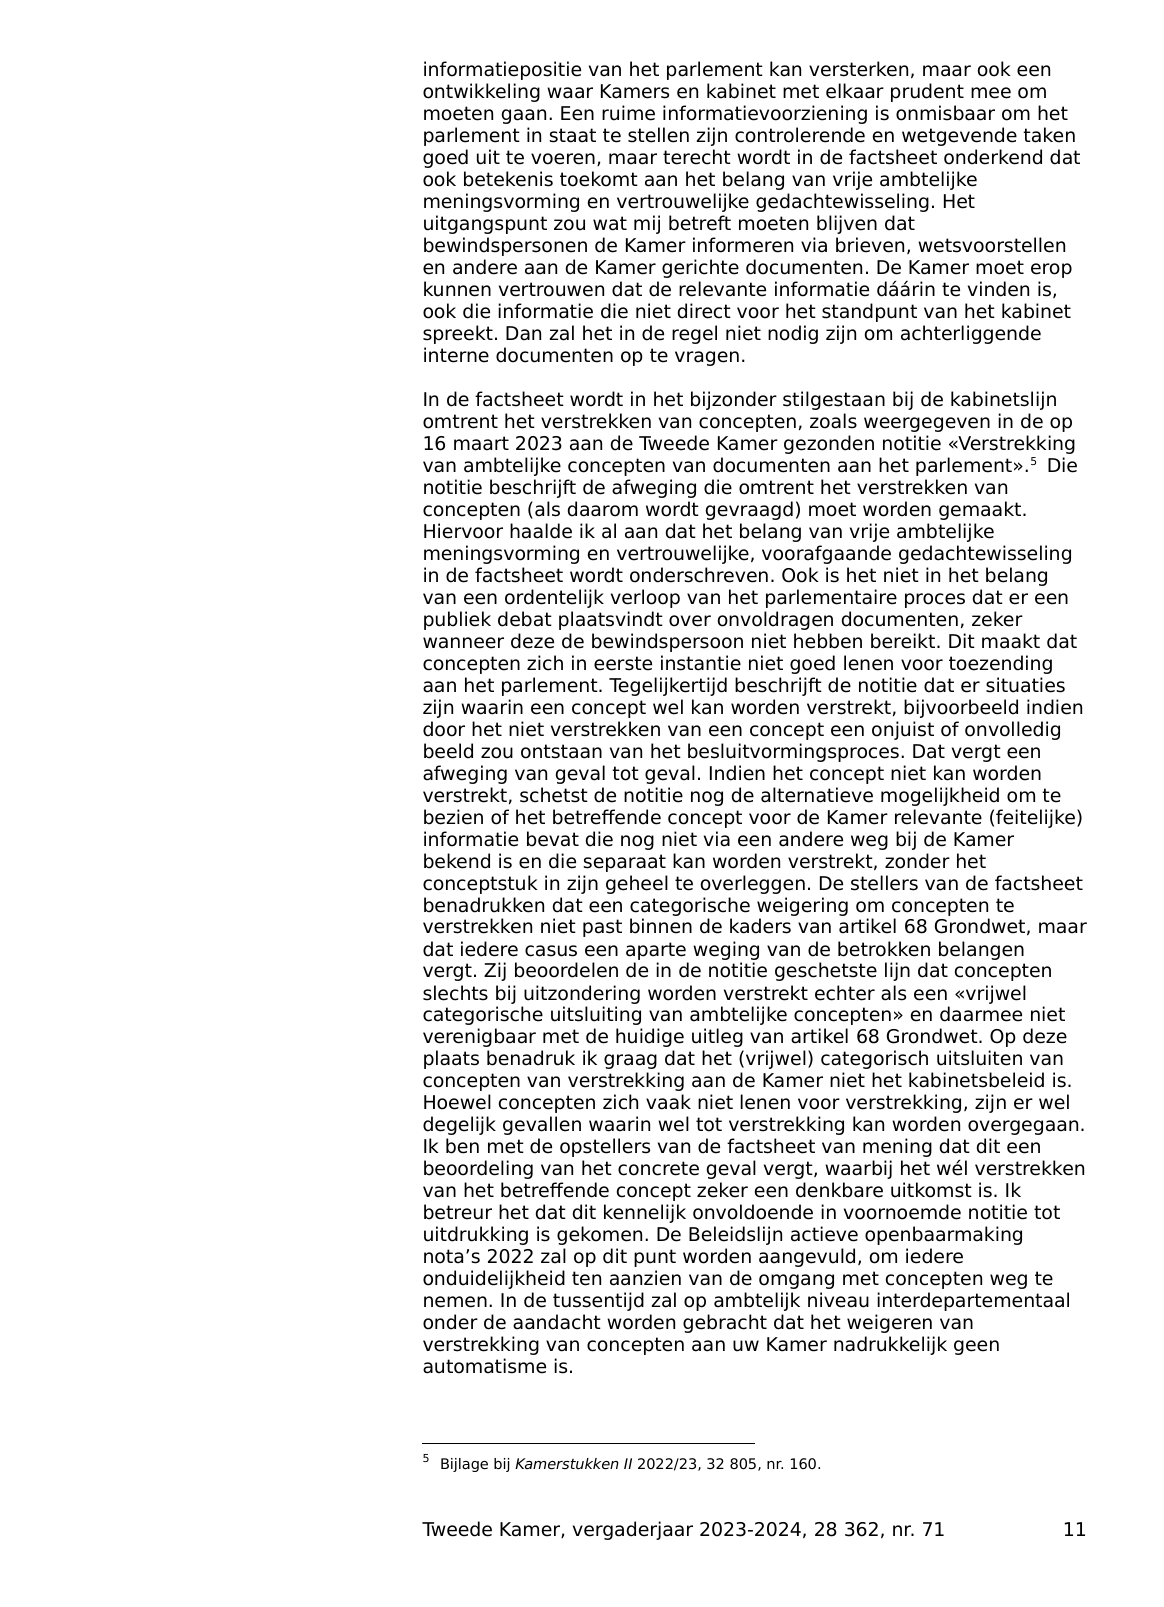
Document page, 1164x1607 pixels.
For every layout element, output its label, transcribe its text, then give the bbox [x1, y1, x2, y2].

text Bijlage bij Kamerstukken II 2022/23, 32 805, nr. 160. [422, 1452, 1087, 1474]
text informatiepositie van het parlement kan versterken, maar ook een ontwikkeling waar Kamers en kabinet met elkaar prudent mee om moeten gaan. Een ruime informatievoorziening is onmisbaar om het parlement in staat te stellen zijn controlerende en wetgevende taken goed uit te voeren, maar terecht wordt in de factsheet onderkend dat ook betekenis toekomt aan het belang van vrije ambtelijke meningsvorming en vertrouwelijke gedachtewisseling. Het uitgangspunt zou wat mij betreft moeten blijven dat bewindspersonen de Kamer informeren via brieven, wetsvoorstellen en andere aan de Kamer gerichte documenten. De Kamer moet erop kunnen vertrouwen dat de relevante informatie dáárin te vinden is, ook die informatie die niet direct voor het standpunt van het kabinet spreekt. Dan zal het in de regel niet nodig zijn om achterliggende interne documenten op te vragen. [422, 59, 1087, 367]
text In de factsheet wordt in het bijzonder stilgestaan bij de kabinetslijn omtrent het verstrekken van concepten, zoals weergegeven in de op 16 maart 2023 aan de Tweede Kamer gezonden notitie «Verstrekking van ambtelijke concepten van documenten aan het parlement». Die notitie beschrijft de afweging die omtrent het verstrekken van concepten (als daarom wordt gevraagd) moet worden gemaakt. Hiervoor haalde ik al aan dat het belang van vrije ambtelijke meningsvorming en vertrouwelijke, voorafgaande gedachtewisseling in de factsheet wordt onderschreven. Ook is het niet in het belang van een ordentelijk verloop van het parlementaire proces dat er een publiek debat plaatsvindt over onvoldragen documenten, zeker wanneer deze de bewindspersoon niet hebben bereikt. Dit maakt dat concepten zich in eerste instantie niet goed lenen voor toezending aan het parlement. Tegelijkertijd beschrijft de notitie dat er situaties zijn waarin een concept wel kan worden verstrekt, bijvoorbeeld indien door het niet verstrekken van een concept een onjuist of onvolledig beeld zou ontstaan van het besluitvormingsproces. Dat vergt een afweging van geval tot geval. Indien het concept niet kan worden verstrekt, schetst de notitie nog de alternatieve mogelijkheid om te bezien of het betreffende concept voor de Kamer relevante (feitelijke) informatie bevat die nog niet via een andere weg bij de Kamer bekend is en die separaat kan worden verstrekt, zonder het conceptstuk in zijn geheel te overleggen. De stellers van de factsheet benadrukken dat een categorische weigering om concepten te verstrekken niet past binnen de kaders van artikel 68 Grondwet, maar dat iedere casus een aparte weging van de betrokken belangen vergt. Zij beoordelen de in de notitie geschetste lijn dat concepten slechts bij uitzondering worden verstrekt echter als een «vrijwel categorische uitsluiting van ambtelijke concepten» en daarmee niet verenigbaar met de huidige uitleg van artikel 68 Grondwet. Op deze plaats benadruk ik graag dat het (vrijwel) categorisch uitsluiten van concepten van verstrekking aan de Kamer niet het kabinetsbeleid is. Hoewel concepten zich vaak niet lenen voor verstrekking, zijn er wel degelijk gevallen waarin wel tot verstrekking kan worden overgegaan. Ik ben met de opstellers van de factsheet van mening dat dit een beoordeling van het concrete geval vergt, waarbij het wél verstrekken van het betreffende concept zeker een denkbare uitkomst is. Ik betreur het dat dit kennelijk onvoldoende in voornoemde notitie tot uitdrukking is gekomen. De Beleidslijn actieve openbaarmaking nota’s 2022 zal op dit punt worden aangevuld, om iedere onduidelijkheid ten aanzien van de omgang met concepten weg te nemen. In de tussentijd zal op ambtelijk niveau interdepartementaal onder de aandacht worden gebracht dat het weigeren van verstrekking van concepten aan uw Kamer nadrukkelijk geen automatisme is. [422, 389, 1087, 1378]
